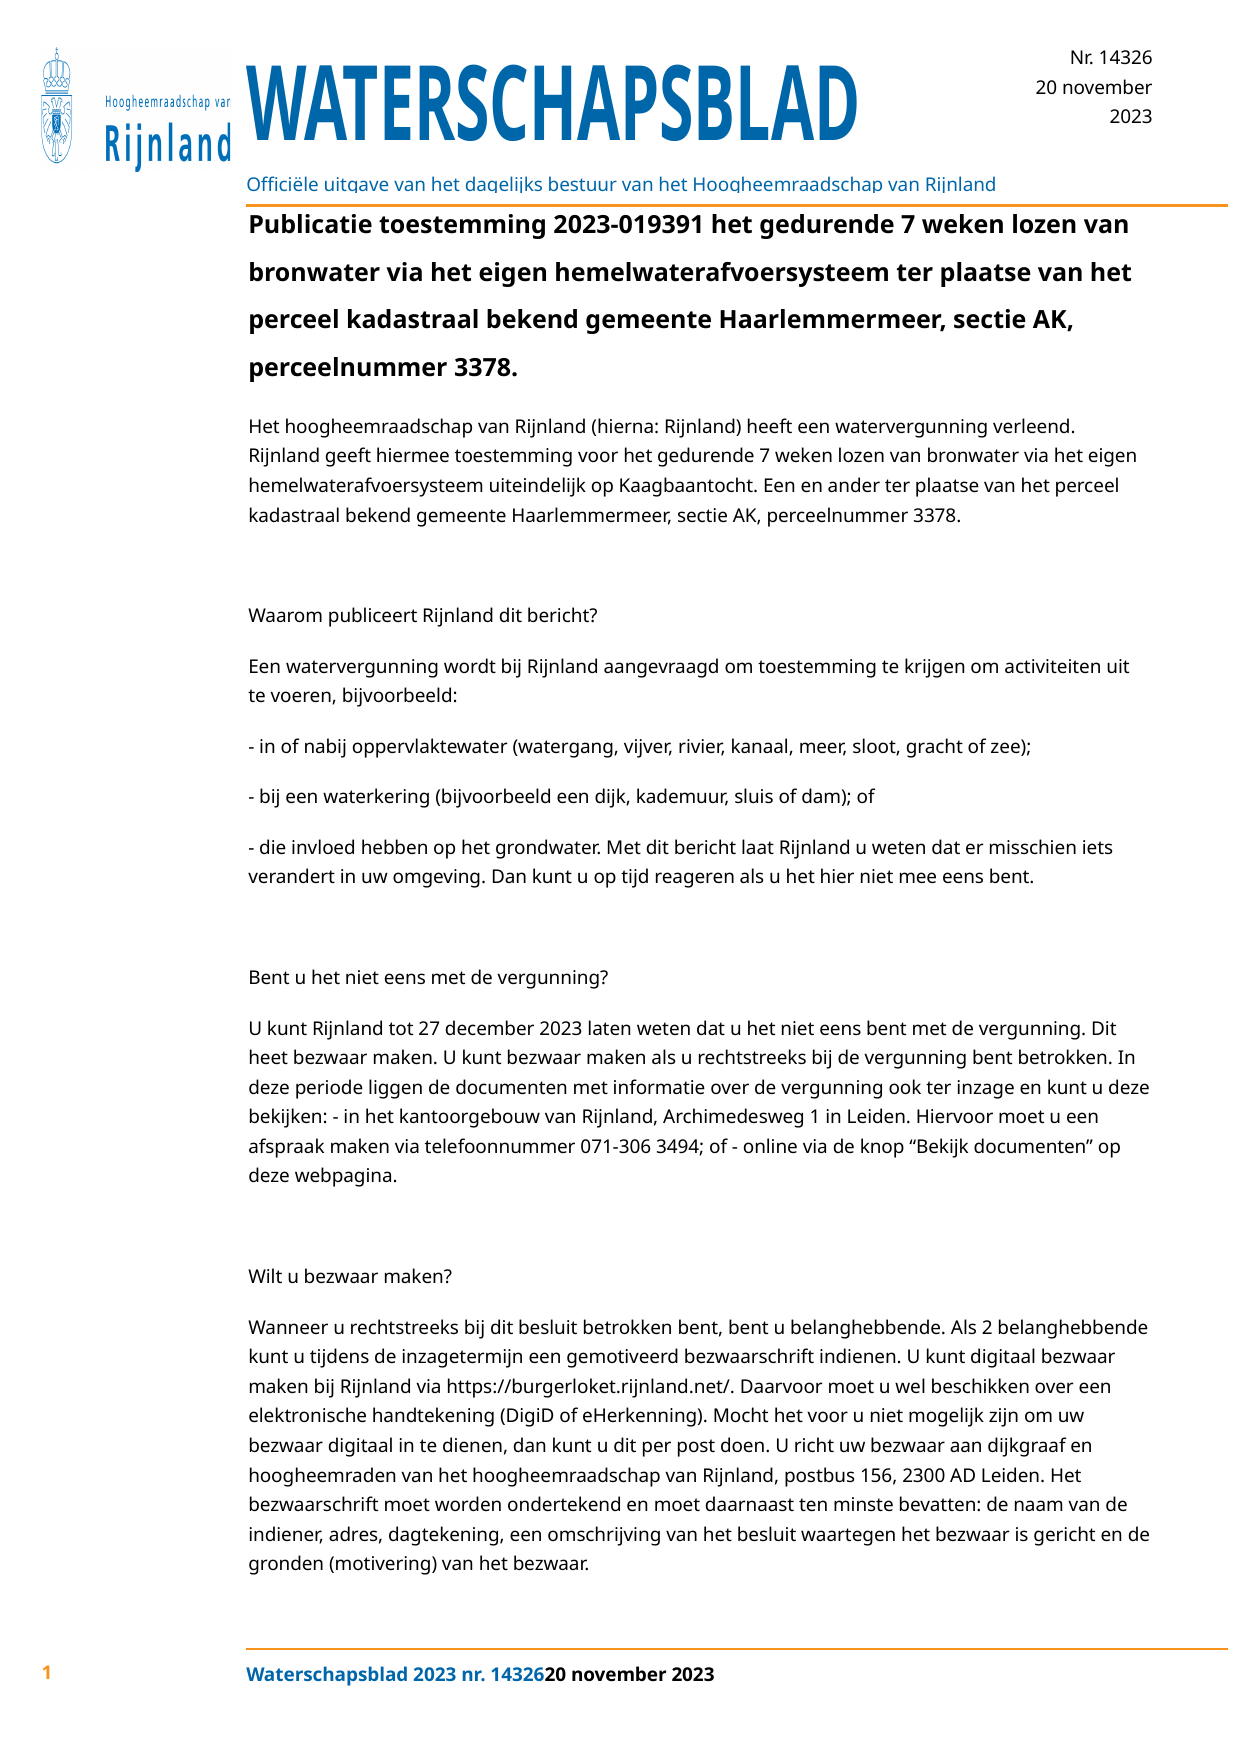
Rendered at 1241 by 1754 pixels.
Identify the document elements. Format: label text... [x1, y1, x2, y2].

text Waarom publiceert Rijnland dit bericht? [248, 603, 1152, 628]
text U kunt Rijnland tot 27 december 2023 laten weten dat u het niet eens bent met de vergunning. Dit heet bezwaar maken. U kunt bezwaar maken als u rechtstreeks bij de vergunning bent betrokken. In deze periode liggen de documenten met informatie over de vergunning ook ter inzage en kunt u deze bekijken: - in het kantoorgebouw van Rijnland, Archimedesweg 1 in Leiden. Hiervoor moet u een afspraak maken via telefoonnummer 071-306 3494; of - online via de knop “Bekijk documenten” op deze webpagina. [248, 1015, 1152, 1188]
text - bij een waterkering (bijvoorbeeld een dijk, kademuur, sluis of dam); of [248, 783, 1152, 809]
text Een watervergunning wordt bij Rijnland aangevraagd om toestemming te krijgen om activiteiten uit te voeren, bijvoorbeeld: [248, 653, 1152, 708]
text - in of nabij oppervlaktewater (watergang, vijver, rivier, kanaal, meer, sloot, gracht of zee); [248, 733, 1152, 759]
text Bent u het niet eens met de vergunning? [248, 964, 1152, 990]
picture [41, 47, 231, 172]
text Publicatie toestemming 2023-019391 het gedurende 7 weken lozen van bronwater via het eigen hemelwaterafvoersysteem ter plaatse van het perceel kadastraal bekend gemeente Haarlemmermeer, sectie AK, perceelnummer 3378. [248, 207, 1152, 384]
text Wilt u bezwaar maken? [248, 1263, 1152, 1289]
text - die invloed hebben op het grondwater. Met dit bericht laat Rijnland u weten dat er misschien iets verandert in uw omgeving. Dan kunt u op tijd reageren als u het hier niet mee eens bent. [248, 834, 1152, 889]
text Wanneer u rechtstreeks bij dit besluit betrokken bent, bent u belanghebbende. Als 2 belanghebbende kunt u tijdens de inzagetermijn een gemotiveerd bezwaarschrift indienen. U kunt digitaal bezwaar maken bij Rijnland via https://burgerloket.rijnland.net/. Daarvoor moet u wel beschikken over een elektronische handtekening (DigiD of eHerkenning). Mocht het voor u niet mogelijk zijn om uw bezwaar digitaal in te dienen, dan kunt u dit per post doen. U richt uw bezwaar aan dijkgraaf en hoogheemraden van het hoogheemraadschap van Rijnland, postbus 156, 2300 AD Leiden. Het bezwaarschrift moet worden ondertekend en moet daarnaast ten minste bevatten: de naam van de indiener, adres, dagtekening, een omschrijving van het besluit waartegen het bezwaar is gericht en de gronden (motivering) van het bezwaar. [248, 1314, 1152, 1576]
text Het hoogheemraadschap van Rijnland (hierna: Rijnland) heeft een watervergunning verleend. Rijnland geeft hiermee toestemming voor het gedurende 7 weken lozen van bronwater via het eigen hemelwaterafvoersysteem uiteindelijk op Kaagbaantocht. Een en ander ter plaatse van het perceel kadastraal bekend gemeente Haarlemmermeer, sectie AK, perceelnummer 3378. [248, 413, 1152, 528]
